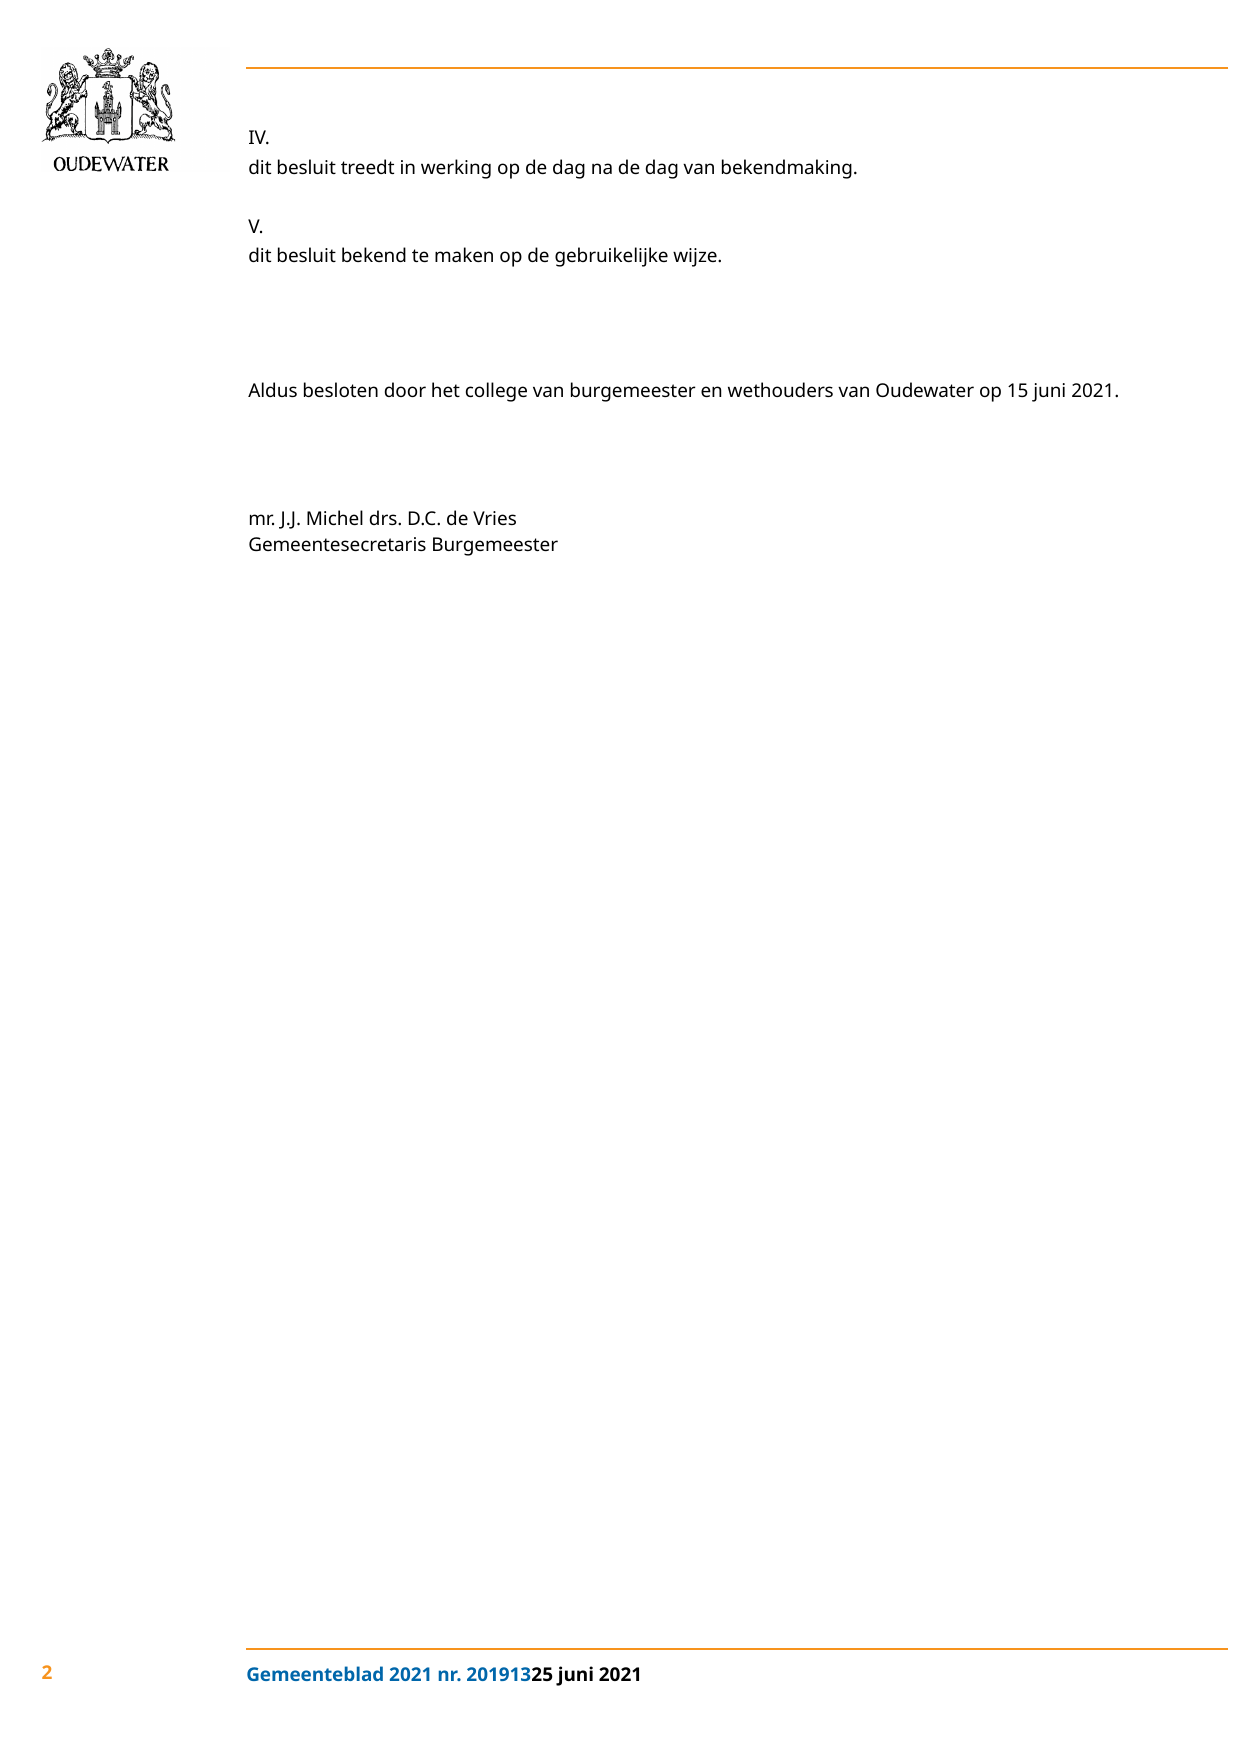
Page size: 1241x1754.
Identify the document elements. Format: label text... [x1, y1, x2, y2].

text Gemeentesecretaris Burgemeester [248, 531, 1152, 557]
text V. [248, 213, 1152, 239]
text dit besluit treedt in werking op de dag na de dag van bekendmaking. [248, 154, 1152, 180]
text dit besluit bekend te maken op de gebruikelijke wijze. [248, 243, 1152, 268]
text IV. [248, 124, 1152, 150]
picture [41, 47, 231, 172]
text Aldus besloten door het college van burgemeester en wethouders van Oudewater op 15 juni 2021. [248, 377, 1152, 403]
text mr. J.J. Michel drs. D.C. de Vries [248, 506, 1152, 531]
